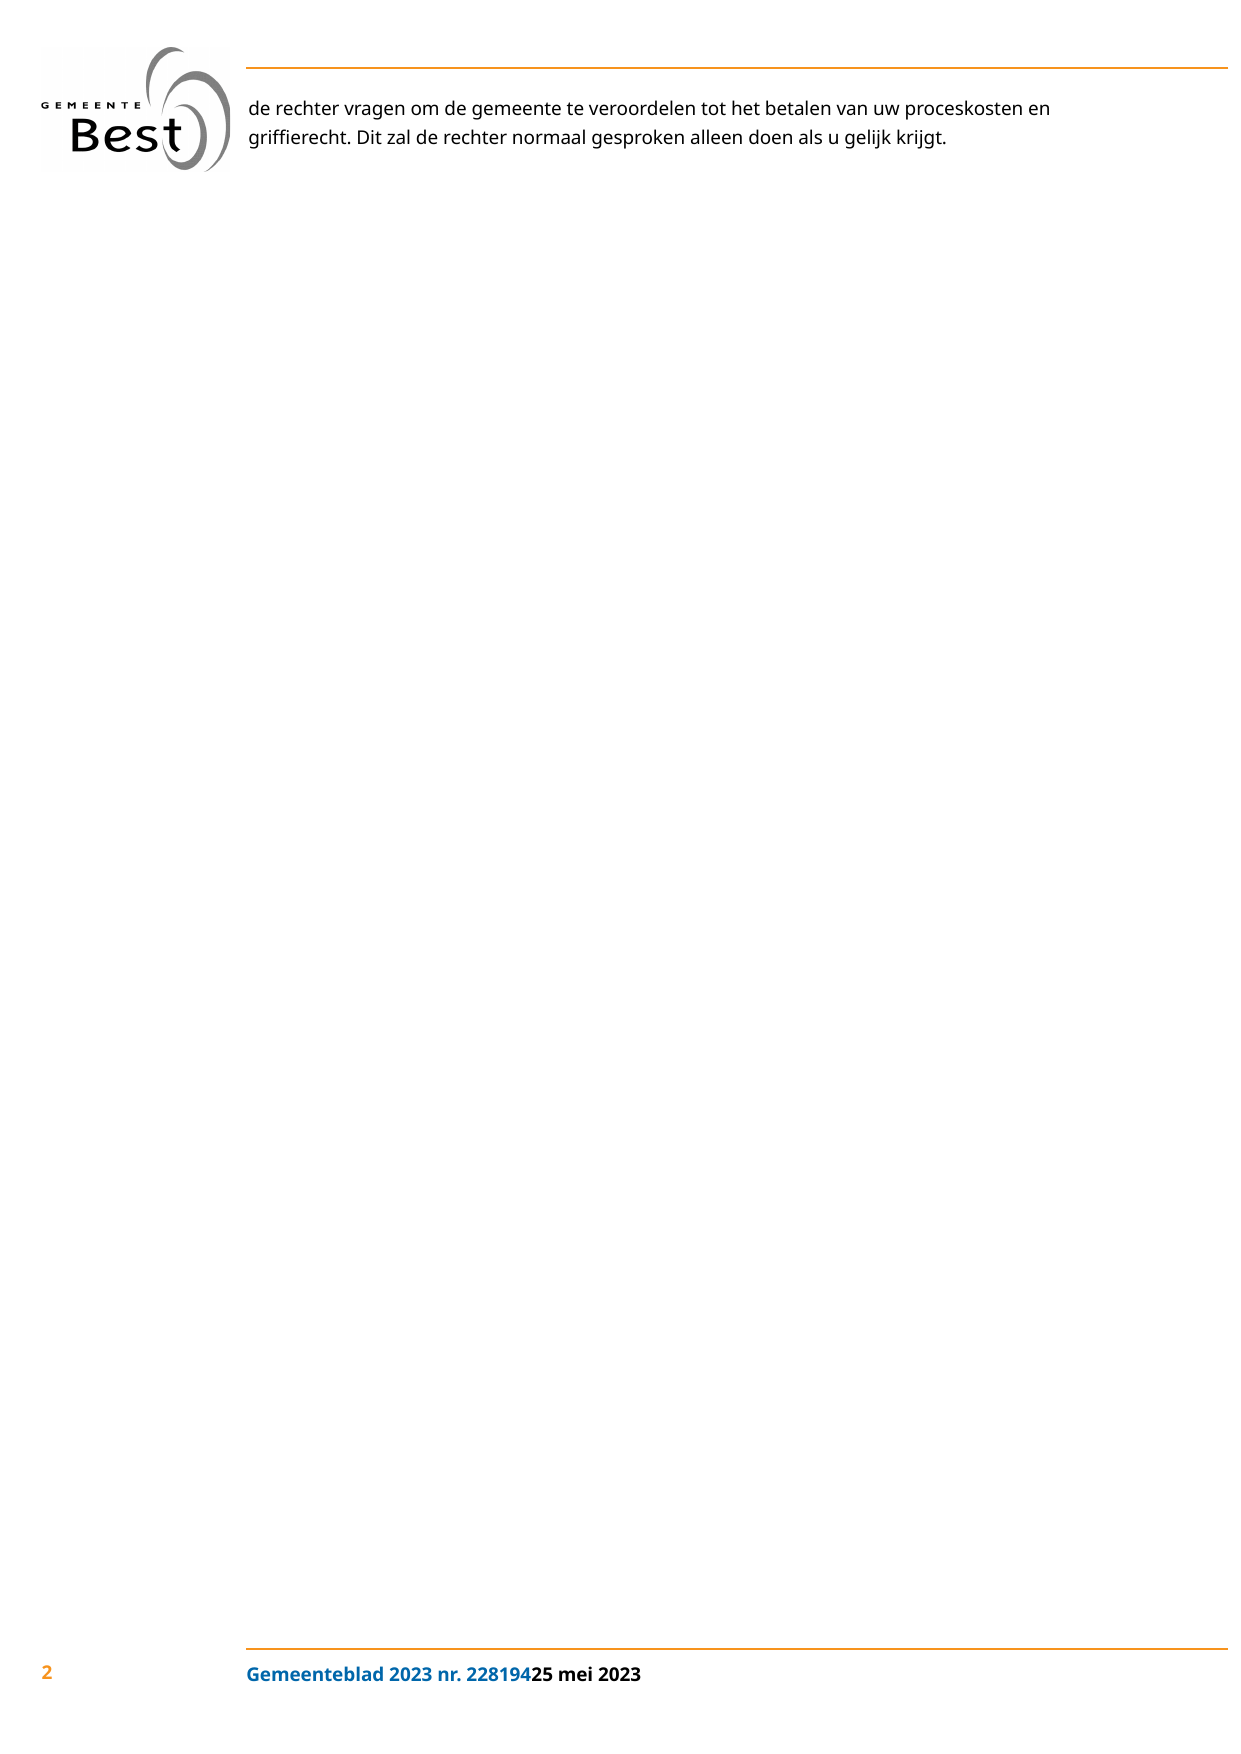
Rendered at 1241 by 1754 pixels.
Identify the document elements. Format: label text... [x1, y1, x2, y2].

picture [41, 47, 231, 172]
text de rechter vragen om de gemeente te veroordelen tot het betalen van uw proceskosten en griffierecht. Dit zal de rechter normaal gesproken alleen doen als u gelijk krijgt. [248, 95, 1152, 150]
